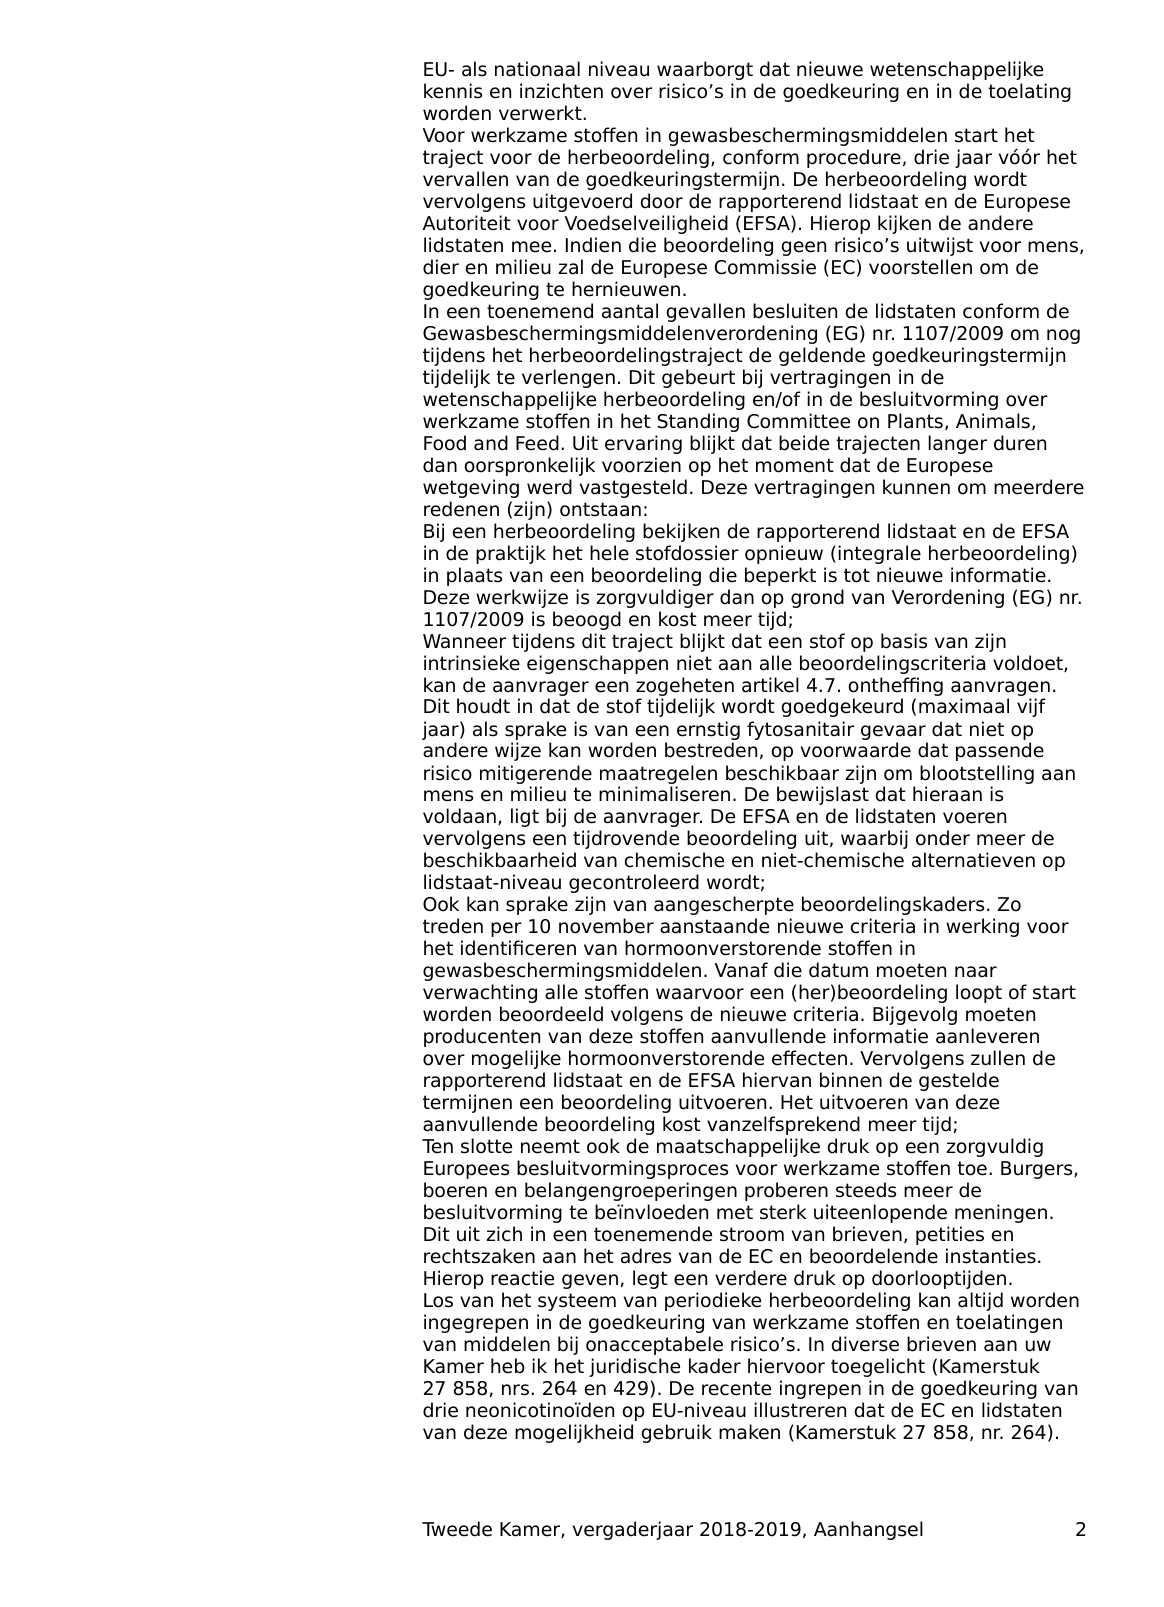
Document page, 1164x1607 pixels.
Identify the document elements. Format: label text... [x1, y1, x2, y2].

text Wanneer tijdens dit traject blijkt dat een stof op basis van zijn intrinsieke eigenschappen niet aan alle beoordelingscriteria voldoet, kan de aanvrager een zogeheten artikel 4.7. ontheffing aanvragen. Dit houdt in dat de stof tijdelijk wordt goedgekeurd (maximaal vijf jaar) als sprake is van een ernstig fytosanitair gevaar dat niet op andere wijze kan worden bestreden, op voorwaarde dat passende risico mitigerende maatregelen beschikbaar zijn om blootstelling aan mens en milieu te minimaliseren. De bewijslast dat hieraan is voldaan, ligt bij de aanvrager. De EFSA en de lidstaten voeren vervolgens een tijdrovende beoordeling uit, waarbij onder meer de beschikbaarheid van chemische en niet-chemische alternatieven op lidstaat-niveau gecontroleerd wordt; [422, 631, 1087, 894]
text Ten slotte neemt ook de maatschappelijke druk op een zorgvuldig Europees besluitvormingsproces voor werkzame stoffen toe. Burgers, boeren en belangengroeperingen proberen steeds meer de besluitvorming te beïnvloeden met sterk uiteenlopende meningen. Dit uit zich in een toenemende stroom van brieven, petities en rechtszaken aan het adres van de EC en beoordelende instanties. Hierop reactie geven, legt een verdere druk op doorlooptijden. [422, 1136, 1087, 1290]
text In een toenemend aantal gevallen besluiten de lidstaten conform de Gewasbeschermingsmiddelenverordening (EG) nr. 1107/2009 om nog tijdens het herbeoordelingstraject de geldende goedkeuringstermijn tijdelijk te verlengen. Dit gebeurt bij vertragingen in de wetenschappelijke herbeoordeling en/of in de besluitvorming over werkzame stoffen in het Standing Committee on Plants, Animals, Food and Feed. Uit ervaring blijkt dat beide trajecten langer duren dan oorspronkelijk voorzien op het moment dat de Europese wetgeving werd vastgesteld. Deze vertragingen kunnen om meerdere redenen (zijn) ontstaan: [422, 301, 1087, 521]
text Ook kan sprake zijn van aangescherpte beoordelingskaders. Zo treden per 10 november aanstaande nieuwe criteria in werking voor het identificeren van hormoonverstorende stoffen in gewasbeschermingsmiddelen. Vanaf die datum moeten naar verwachting alle stoffen waarvoor een (her)beoordeling loopt of start worden beoordeeld volgens de nieuwe criteria. Bijgevolg moeten producenten van deze stoffen aanvullende informatie aanleveren over mogelijke hormoonverstorende effecten. Vervolgens zullen de rapporterend lidstaat en de EFSA hiervan binnen de gestelde termijnen een beoordeling uitvoeren. Het uitvoeren van deze aanvullende beoordeling kost vanzelfsprekend meer tijd; [422, 894, 1087, 1136]
text EU- als nationaal niveau waarborgt dat nieuwe wetenschappelijke kennis en inzichten over risico’s in de goedkeuring en in de toelating worden verwerkt. [422, 59, 1087, 125]
text Los van het systeem van periodieke herbeoordeling kan altijd worden ingegrepen in de goedkeuring van werkzame stoffen en toelatingen van middelen bij onacceptabele risico’s. In diverse brieven aan uw Kamer heb ik het juridische kader hiervoor toegelicht (Kamerstuk 27 858, nrs. 264 en 429). De recente ingrepen in de goedkeuring van drie neonicotinoïden op EU-niveau illustreren dat de EC en lidstaten van deze mogelijkheid gebruik maken (Kamerstuk 27 858, nr. 264). [422, 1290, 1087, 1444]
text Bij een herbeoordeling bekijken de rapporterend lidstaat en de EFSA in de praktijk het hele stofdossier opnieuw (integrale herbeoordeling) in plaats van een beoordeling die beperkt is tot nieuwe informatie. Deze werkwijze is zorgvuldiger dan op grond van Verordening (EG) nr. 1107/2009 is beoogd en kost meer tijd; [422, 521, 1087, 631]
text Voor werkzame stoffen in gewasbeschermingsmiddelen start het traject voor de herbeoordeling, conform procedure, drie jaar vóór het vervallen van de goedkeuringstermijn. De herbeoordeling wordt vervolgens uitgevoerd door de rapporterend lidstaat en de Europese Autoriteit voor Voedselveiligheid (EFSA). Hierop kijken de andere lidstaten mee. Indien die beoordeling geen risico’s uitwijst voor mens, dier en milieu zal de Europese Commissie (EC) voorstellen om de goedkeuring te hernieuwen. [422, 125, 1087, 301]
